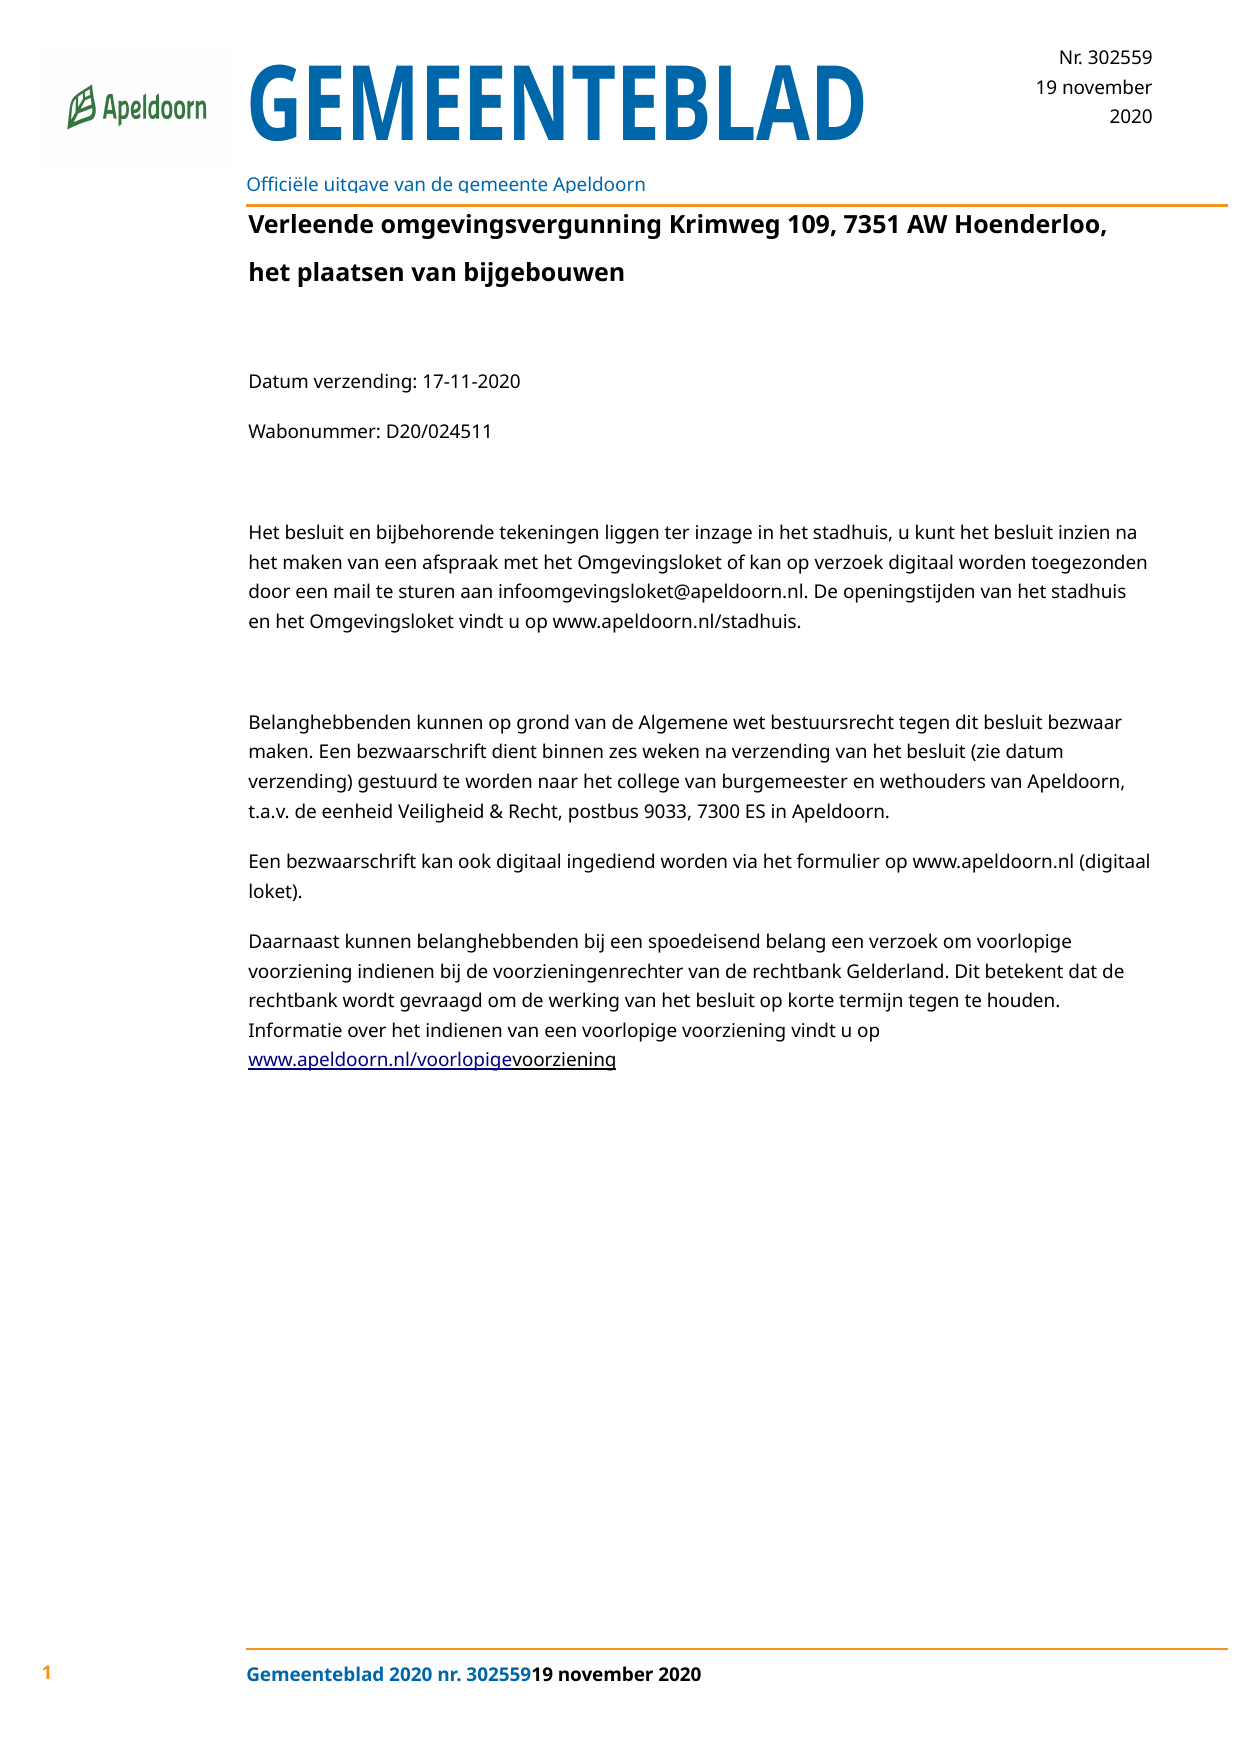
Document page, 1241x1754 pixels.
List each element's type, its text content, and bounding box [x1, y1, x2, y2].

text Wabonummer: D20/024511 [248, 419, 1152, 444]
text Daarnaast kunnen belanghebbenden bij een spoedeisend belang een verzoek om voorlopige voorziening indienen bij de voorzieningenrechter van de rechtbank Gelderland. Dit betekent dat de rechtbank wordt gevraagd om de werking van het besluit op korte termijn tegen te houden. Informatie over het indienen van een voorlopige voorziening vindt u op www.apeldoorn.nl/voorlopigevoorziening [248, 928, 1152, 1072]
text Belanghebbenden kunnen op grond van de Algemene wet bestuursrecht tegen dit besluit bezwaar maken. Een bezwaarschrift dient binnen zes weken na verzending van het besluit (zie datum verzending) gestuurd te worden naar het college van burgemeester en wethouders van Apeldoorn, t.a.v. de eenheid Veiligheid & Recht, postbus 9033, 7300 ES in Apeldoorn. [248, 709, 1152, 824]
text Een bezwaarschrift kan ook digitaal ingediend worden via het formulier op www.apeldoorn.nl (digitaal loket). [248, 848, 1152, 904]
text Verleende omgevingsvergunning Krimweg 109, 7351 AW Hoenderloo, het plaatsen van bijgebouwen [248, 207, 1152, 288]
text Het besluit en bijbehorende tekeningen liggen ter inzage in het stadhuis, u kunt het besluit inzien na het maken van een afspraak met het Omgevingsloket of kan op verzoek digitaal worden toegezonden door een mail te sturen aan infoomgevingsloket@apeldoorn.nl. De openingstijden van het stadhuis en het Omgevingsloket vindt u op www.apeldoorn.nl/stadhuis. [248, 519, 1152, 634]
text Datum verzending: 17-11-2020 [248, 368, 1152, 394]
picture [41, 47, 231, 172]
